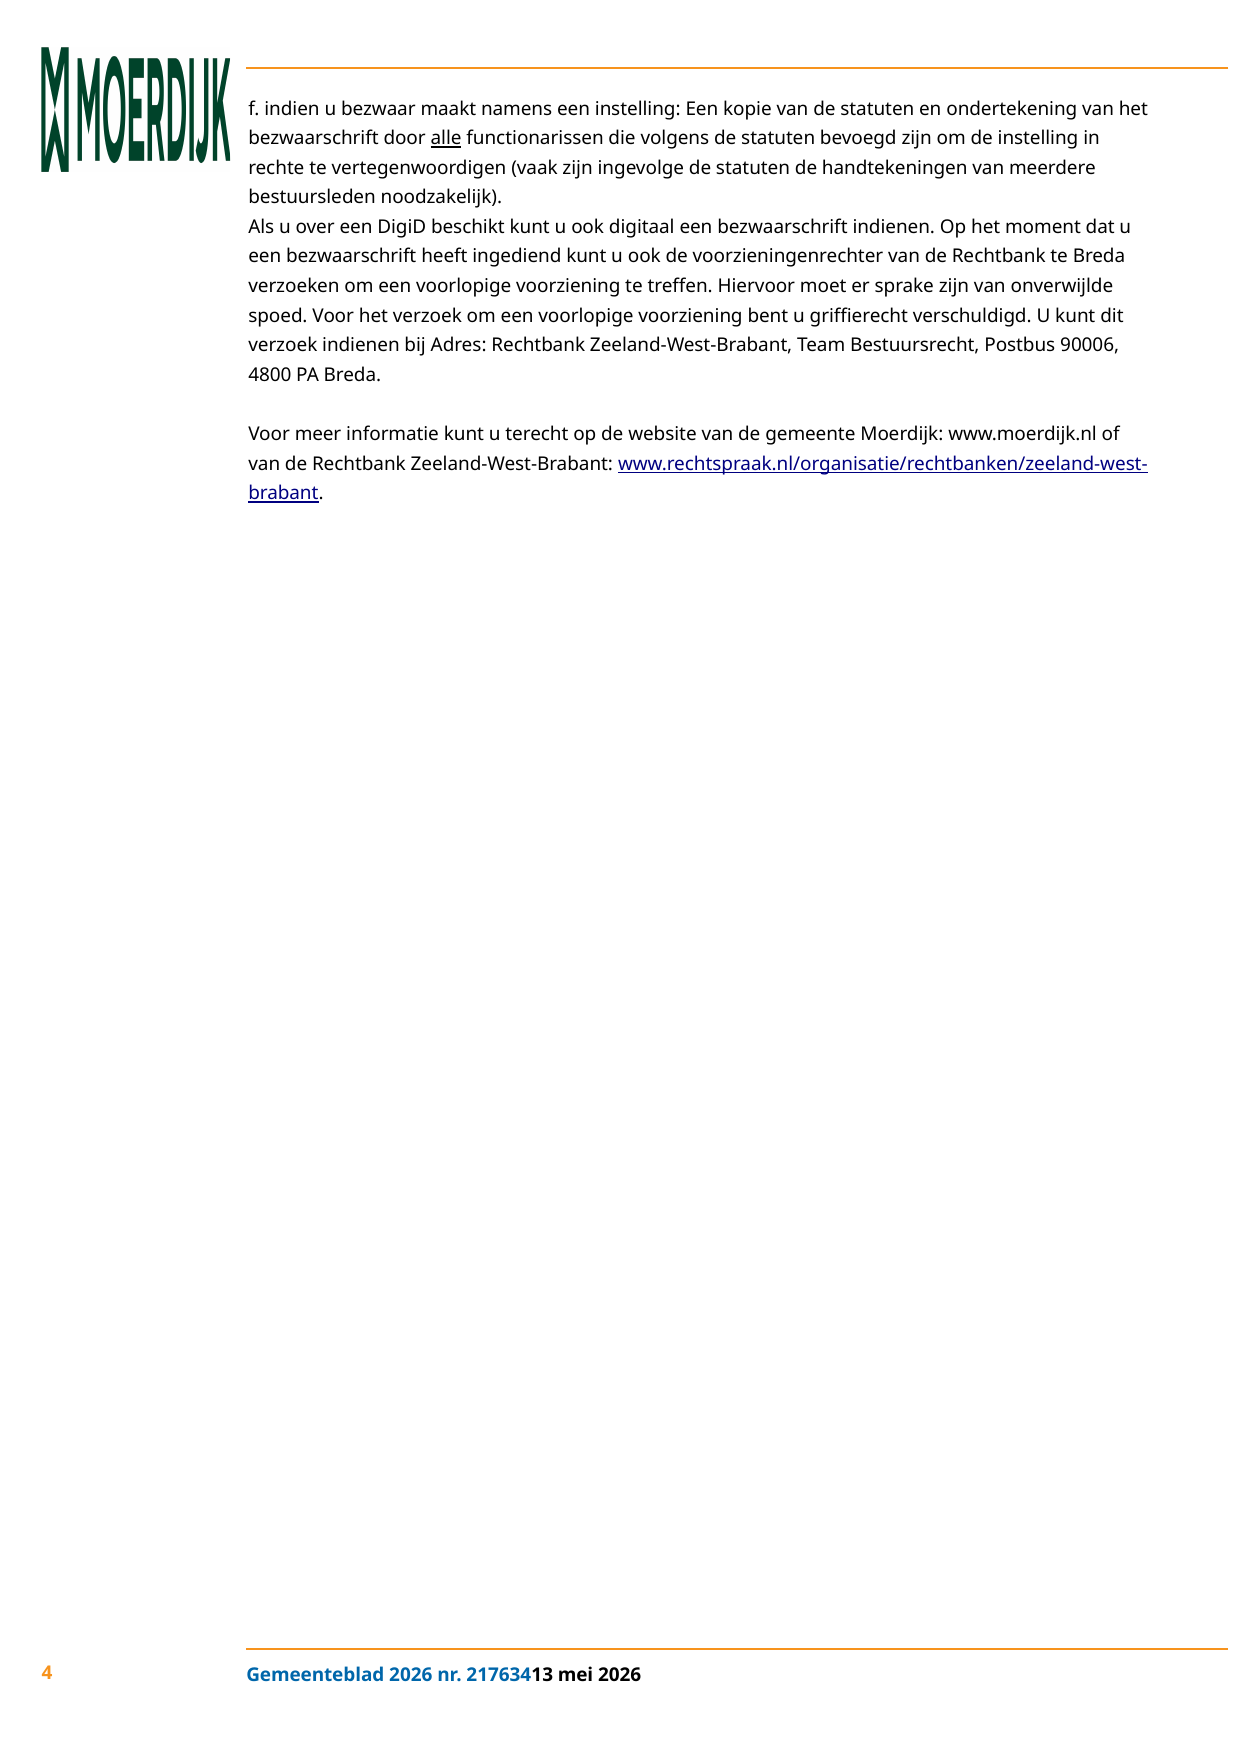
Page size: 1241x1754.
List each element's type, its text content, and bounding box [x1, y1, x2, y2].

text Voor meer informatie kunt u terecht op de website van de gemeente Moerdijk: www.moerdijk.nl of van de Rechtbank Zeeland-West-Brabant: www.rechtspraak.nl/organisatie/rechtbanken/zeeland-west-brabant. [248, 420, 1152, 505]
text Als u over een DigiD beschikt kunt u ook digitaal een bezwaarschrift indienen. Op het moment dat u een bezwaarschrift heeft ingediend kunt u ook de voorzieningenrechter van de Rechtbank te Breda verzoeken om een voorlopige voorziening te treffen. Hiervoor moet er sprake zijn van onverwijlde spoed. Voor het verzoek om een voorlopige voorziening bent u griffierecht verschuldigd. U kunt dit verzoek indienen bij Adres: Rechtbank Zeeland-West-Brabant, Team Bestuursrecht, Postbus 90006, 4800 PA Breda. [248, 213, 1152, 387]
text f. indien u bezwaar maakt namens een instelling: Een kopie van de statuten en ondertekening van het bezwaarschrift door alle functionarissen die volgens de statuten bevoegd zijn om de instelling in rechte te vertegenwoordigen (vaak zijn ingevolge de statuten de handtekeningen van meerdere bestuursleden noodzakelijk). [248, 95, 1152, 209]
picture [41, 47, 231, 172]
